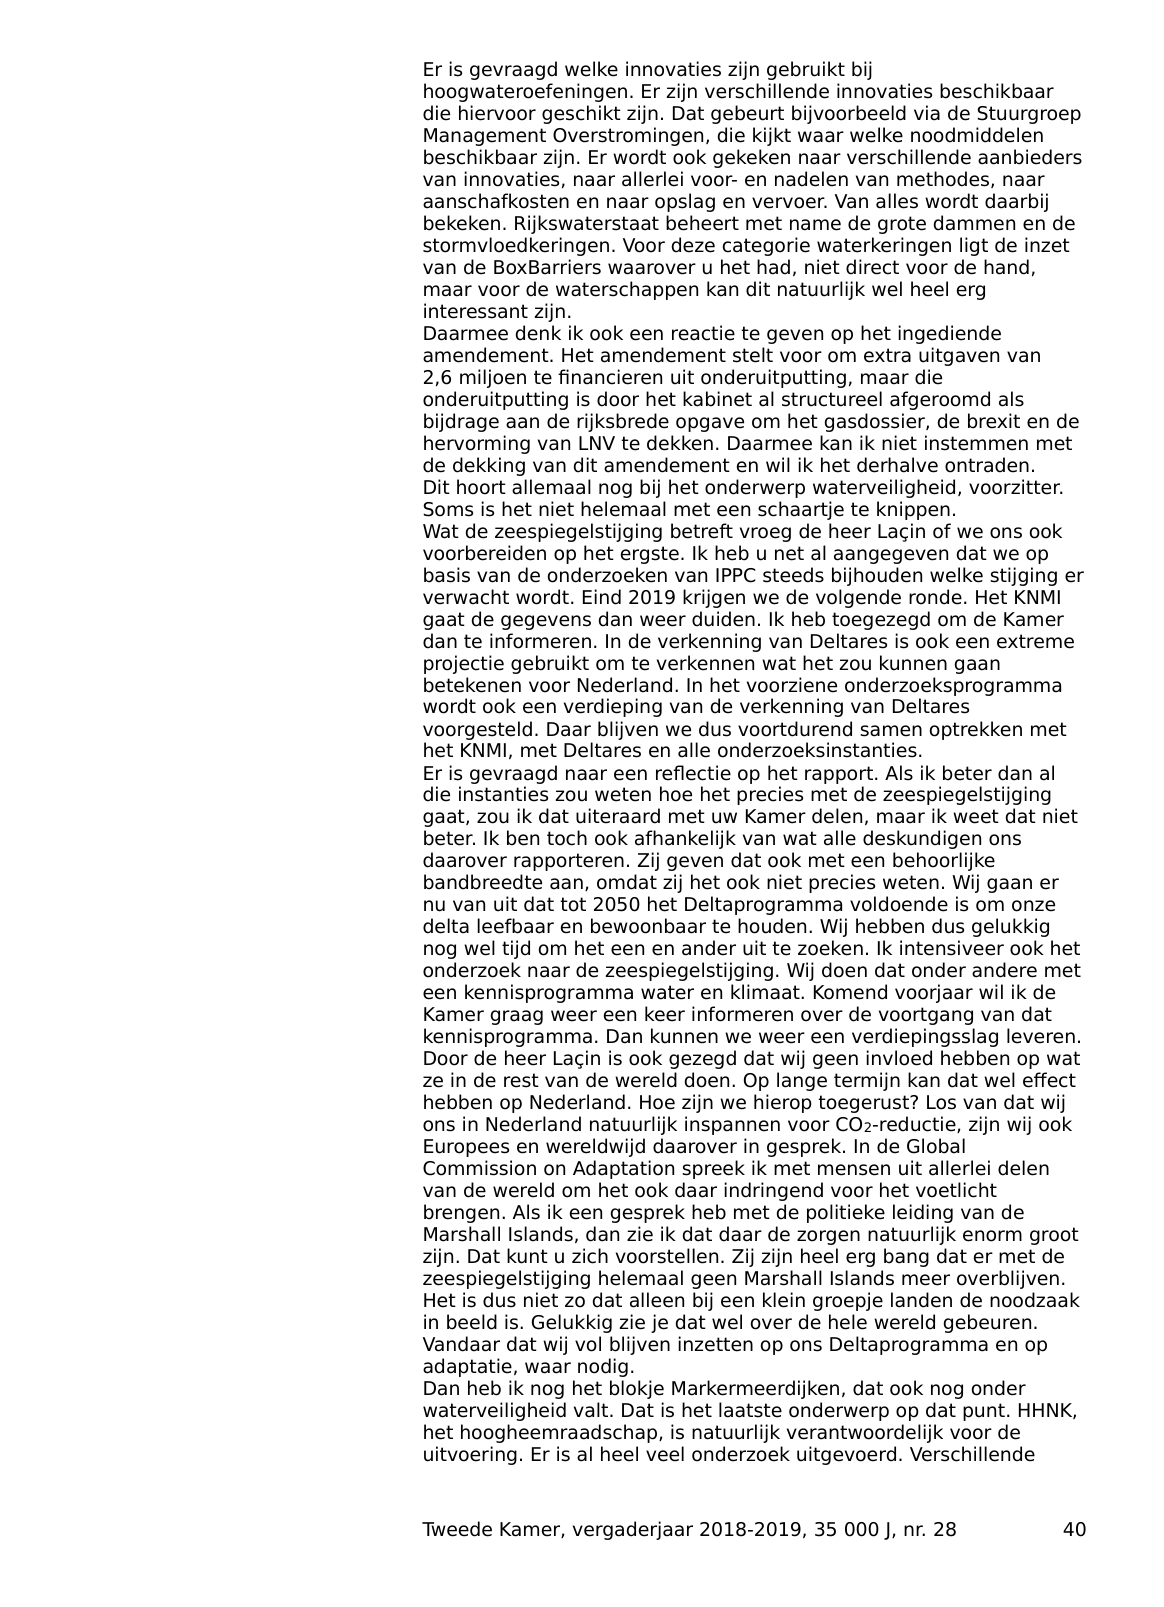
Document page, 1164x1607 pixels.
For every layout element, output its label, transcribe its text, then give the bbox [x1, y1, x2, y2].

text Dan heb ik nog het blokje Markermeerdijken, dat ook nog onder waterveiligheid valt. Dat is het laatste onderwerp op dat punt. HHNK, het hoogheemraadschap, is natuurlijk verantwoordelijk voor de uitvoering. Er is al heel veel onderzoek uitgevoerd. Verschillende [422, 1378, 1087, 1466]
text Door de heer Laçin is ook gezegd dat wij geen invloed hebben op wat ze in de rest van de wereld doen. Op lange termijn kan dat wel effect hebben op Nederland. Hoe zijn we hierop toegerust? Los van dat wij ons in Nederland natuurlijk inspannen voor CO2-reductie, zijn wij ook Europees en wereldwijd daarover in gesprek. In de Global Commission on Adaptation spreek ik met mensen uit allerlei delen van de wereld om het ook daar indringend voor het voetlicht brengen. Als ik een gesprek heb met de politieke leiding van de Marshall Islands, dan zie ik dat daar de zorgen natuurlijk enorm groot zijn. Dat kunt u zich voorstellen. Zij zijn heel erg bang dat er met de zeespiegelstijging helemaal geen Marshall Islands meer overblijven. Het is dus niet zo dat alleen bij een klein groepje landen de noodzaak in beeld is. Gelukkig zie je dat wel over de hele wereld gebeuren. Vandaar dat wij vol blijven inzetten op ons Deltaprogramma en op adaptatie, waar nodig. [422, 1048, 1087, 1378]
text Wat de zeespiegelstijging betreft vroeg de heer Laçin of we ons ook voorbereiden op het ergste. Ik heb u net al aangegeven dat we op basis van de onderzoeken van IPPC steeds bijhouden welke stijging er verwacht wordt. Eind 2019 krijgen we de volgende ronde. Het KNMI gaat de gegevens dan weer duiden. Ik heb toegezegd om de Kamer dan te informeren. In de verkenning van Deltares is ook een extreme projectie gebruikt om te verkennen wat het zou kunnen gaan betekenen voor Nederland. In het voorziene onderzoeksprogramma wordt ook een verdieping van de verkenning van Deltares voorgesteld. Daar blijven we dus voortdurend samen optrekken met het KNMI, met Deltares en alle onderzoeksinstanties. [422, 521, 1087, 762]
text Daarmee denk ik ook een reactie te geven op het ingediende amendement. Het amendement stelt voor om extra uitgaven van 2,6 miljoen te financieren uit onderuitputting, maar die onderuitputting is door het kabinet al structureel afgeroomd als bijdrage aan de rijksbrede opgave om het gasdossier, de brexit en de hervorming van LNV te dekken. Daarmee kan ik niet instemmen met de dekking van dit amendement en wil ik het derhalve ontraden. [422, 323, 1087, 477]
text Er is gevraagd welke innovaties zijn gebruikt bij hoogwateroefeningen. Er zijn verschillende innovaties beschikbaar die hiervoor geschikt zijn. Dat gebeurt bijvoorbeeld via de Stuurgroep Management Overstromingen, die kijkt waar welke noodmiddelen beschikbaar zijn. Er wordt ook gekeken naar verschillende aanbieders van innovaties, naar allerlei voor- en nadelen van methodes, naar aanschafkosten en naar opslag en vervoer. Van alles wordt daarbij bekeken. Rijkswaterstaat beheert met name de grote dammen en de stormvloedkeringen. Voor deze categorie waterkeringen ligt de inzet van de BoxBarriers waarover u het had, niet direct voor de hand, maar voor de waterschappen kan dit natuurlijk wel heel erg interessant zijn. [422, 59, 1087, 323]
text Er is gevraagd naar een reflectie op het rapport. Als ik beter dan al die instanties zou weten hoe het precies met de zeespiegelstijging gaat, zou ik dat uiteraard met uw Kamer delen, maar ik weet dat niet beter. Ik ben toch ook afhankelijk van wat alle deskundigen ons daarover rapporteren. Zij geven dat ook met een behoorlijke bandbreedte aan, omdat zij het ook niet precies weten. Wij gaan er nu van uit dat tot 2050 het Deltaprogramma voldoende is om onze delta leefbaar en bewoonbaar te houden. Wij hebben dus gelukkig nog wel tijd om het een en ander uit te zoeken. Ik intensiveer ook het onderzoek naar de zeespiegelstijging. Wij doen dat onder andere met een kennisprogramma water en klimaat. Komend voorjaar wil ik de Kamer graag weer een keer informeren over de voortgang van dat kennisprogramma. Dan kunnen we weer een verdiepingsslag leveren. [422, 762, 1087, 1048]
text Dit hoort allemaal nog bij het onderwerp waterveiligheid, voorzitter. Soms is het niet helemaal met een schaartje te knippen. [422, 477, 1087, 521]
